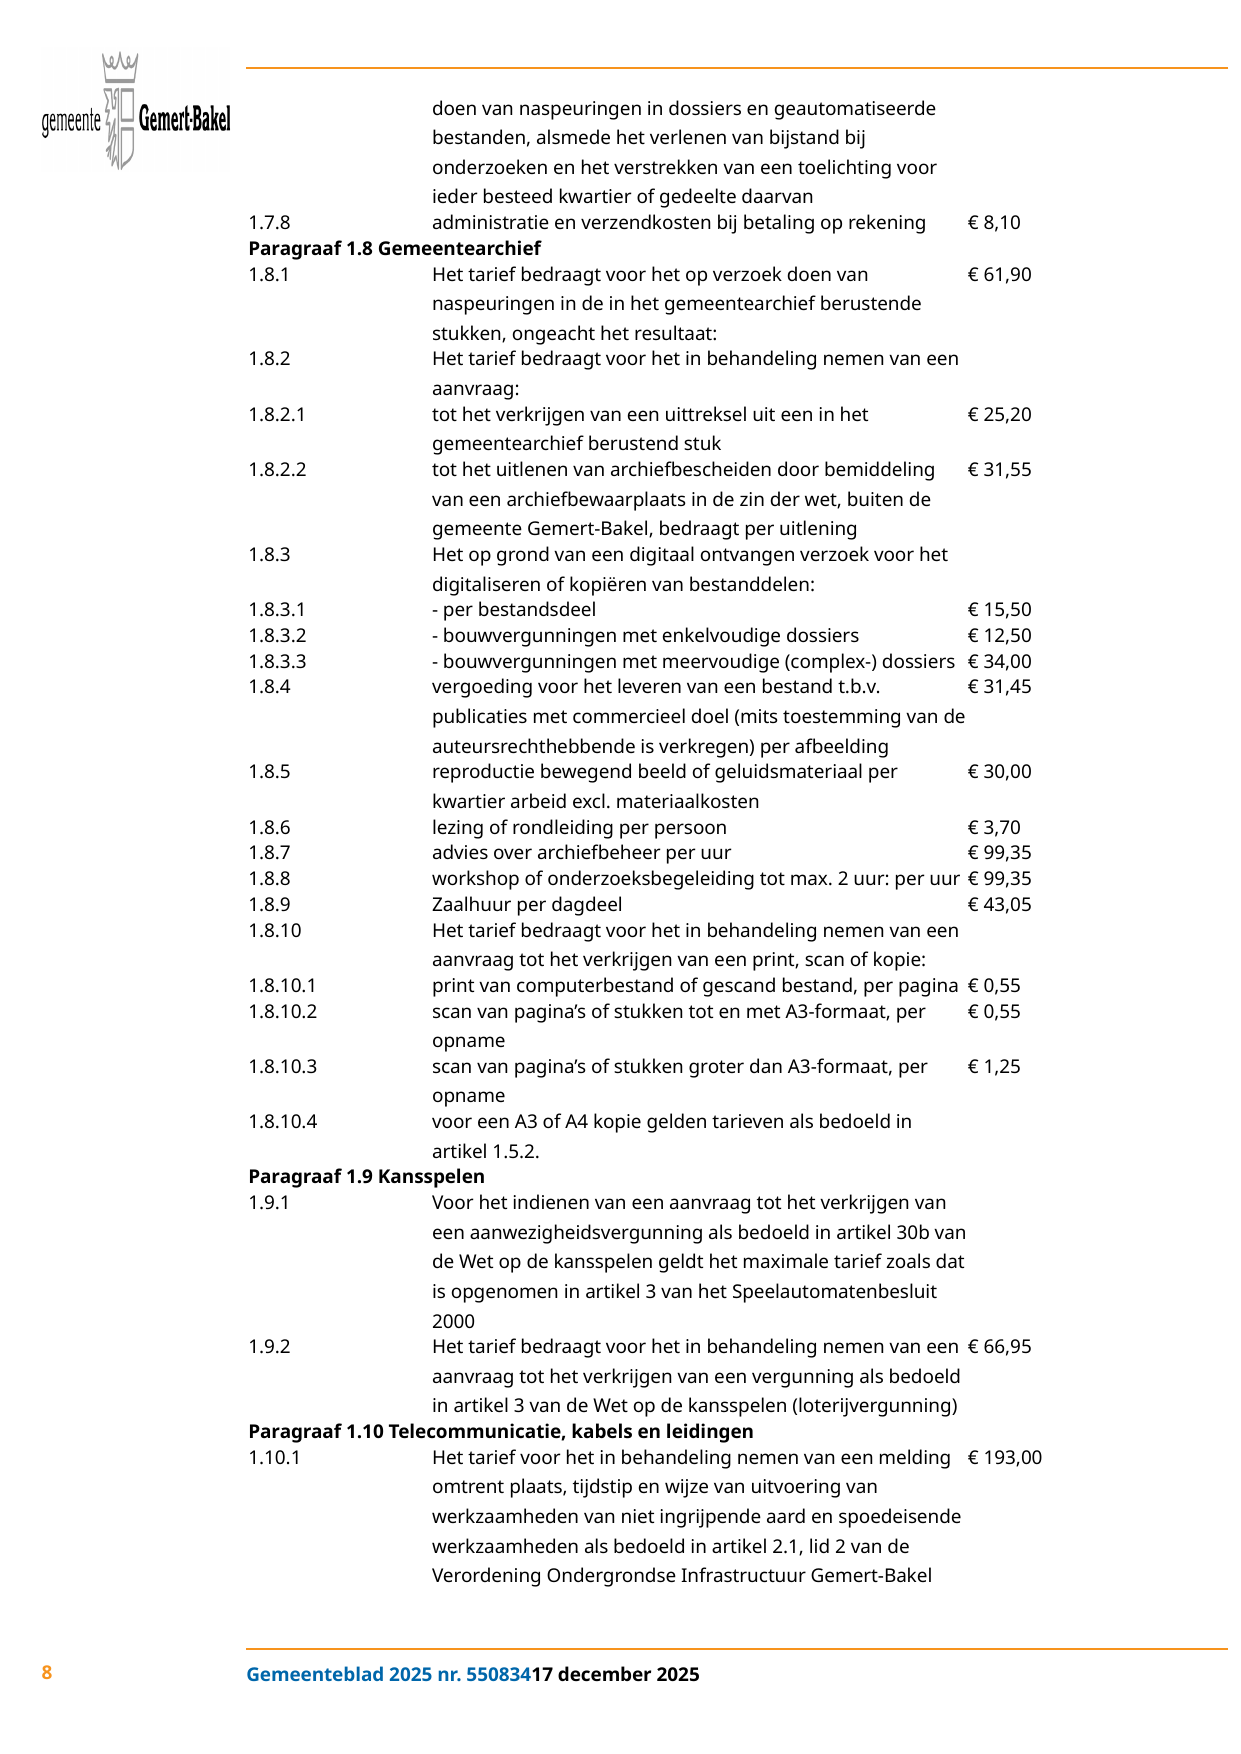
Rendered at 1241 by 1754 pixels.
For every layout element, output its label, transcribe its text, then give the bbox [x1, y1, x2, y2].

table_cell 1.8.10.1 [248, 972, 432, 998]
table_cell € 30,00 [968, 759, 1152, 814]
table_cell € 15,50 [968, 596, 1152, 622]
table_cell 1.8.4 [248, 674, 432, 758]
table_cell 1.8.10.2 [248, 998, 432, 1053]
table_cell 1.7.8 [248, 209, 432, 235]
table_cell [968, 346, 1152, 401]
table_cell 1.8.6 [248, 814, 432, 839]
table_cell vergoeding voor het leveren van een bestand t.b.v. publicaties met commercieel doel (mits toestemming van de auteursrechthebbende is verkregen) per afbeelding [432, 674, 968, 758]
table_cell € 31,45 [968, 674, 1152, 758]
table_cell advies over archiefbeheer per uur [432, 840, 968, 865]
table_cell 1.8.8 [248, 865, 432, 891]
table_cell € 99,35 [968, 865, 1152, 891]
table_cell Het tarief voor het in behandeling nemen van een melding omtrent plaats, tijdstip en wijze van uitvoering van werkzaamheden van niet ingrijpende aard en spoedeisende werkzaamheden als bedoeld in artikel 2.1, lid 2 van de Verordening Ondergrondse Infrastructuur Gemert-Bakel [432, 1444, 968, 1588]
table_cell Zaalhuur per dagdeel [432, 891, 968, 917]
table_cell tot het uitlenen van archiefbescheiden door bemiddeling van een archiefbewaarplaats in de zin der wet, buiten de gemeente Gemert-Bakel, bedraagt per uitlening [432, 456, 968, 541]
table_cell 1.8.2.1 [248, 401, 432, 456]
table_cell € 34,00 [968, 648, 1152, 674]
table_cell 1.8.3.3 [248, 648, 432, 674]
table_cell € 1,25 [968, 1053, 1152, 1108]
table_cell 1.8.10 [248, 917, 432, 972]
table_cell workshop of onderzoeksbegeleiding tot max. 2 uur: per uur [432, 865, 968, 891]
table_cell [968, 541, 1152, 596]
table_cell 1.8.3 [248, 541, 432, 596]
table_cell - bouwvergunningen met meervoudige (complex-) dossiers [432, 648, 968, 674]
table_cell [968, 917, 1152, 972]
table_cell 1.8.3.1 [248, 596, 432, 622]
table_cell € 12,50 [968, 622, 1152, 648]
table_cell Paragraaf 1.9 Kansspelen [248, 1164, 1152, 1189]
table_cell 1.8.10.3 [248, 1053, 432, 1108]
table_cell [968, 95, 1152, 209]
table_cell 1.8.10.4 [248, 1109, 432, 1164]
table_cell - bouwvergunningen met enkelvoudige dossiers [432, 622, 968, 648]
table_cell 1.9.1 [248, 1190, 432, 1333]
table_cell doen van naspeuringen in dossiers en geautomatiseerde bestanden, alsmede het verlenen van bijstand bij onderzoeken en het verstrekken van een toelichting voor ieder besteed kwartier of gedeelte daarvan [432, 95, 968, 209]
table_cell [248, 95, 432, 209]
table_cell € 99,35 [968, 840, 1152, 865]
table_cell Voor het indienen van een aanvraag tot het verkrijgen van een aanwezigheidsvergunning als bedoeld in artikel 30b van de Wet op de kansspelen geldt het maximale tarief zoals dat is opgenomen in artikel 3 van het Speelautomatenbesluit 2000 [432, 1190, 968, 1333]
table_cell Het tarief bedraagt voor het in behandeling nemen van een aanvraag: [432, 346, 968, 401]
table_cell Paragraaf 1.8 Gemeentearchief [248, 235, 1152, 261]
table_cell € 31,55 [968, 456, 1152, 541]
table_cell 1.8.3.2 [248, 622, 432, 648]
table_cell lezing of rondleiding per persoon [432, 814, 968, 839]
picture [41, 47, 231, 172]
table_cell [968, 1109, 1152, 1164]
table_cell € 0,55 [968, 998, 1152, 1053]
table_cell administratie en verzendkosten bij betaling op rekening [432, 209, 968, 235]
table_cell € 193,00 [968, 1444, 1152, 1588]
table_cell € 25,20 [968, 401, 1152, 456]
table_cell € 43,05 [968, 891, 1152, 917]
table_cell € 0,55 [968, 972, 1152, 998]
table_cell 1.8.1 [248, 261, 432, 346]
table_cell € 8,10 [968, 209, 1152, 235]
table_cell 1.8.2 [248, 346, 432, 401]
table_cell € 66,95 [968, 1334, 1152, 1418]
table_cell reproductie bewegend beeld of geluidsmateriaal per kwartier arbeid excl. materiaalkosten [432, 759, 968, 814]
table_cell scan van pagina’s of stukken tot en met A3-formaat, per opname [432, 998, 968, 1053]
table_cell € 3,70 [968, 814, 1152, 839]
table_cell 1.8.5 [248, 759, 432, 814]
table_cell € 61,90 [968, 261, 1152, 346]
table_cell voor een A3 of A4 kopie gelden tarieven als bedoeld in artikel 1.5.2. [432, 1109, 968, 1164]
table_cell scan van pagina’s of stukken groter dan A3-formaat, per opname [432, 1053, 968, 1108]
table_cell print van computerbestand of gescand bestand, per pagina [432, 972, 968, 998]
table_cell 1.10.1 [248, 1444, 432, 1588]
table_cell tot het verkrijgen van een uittreksel uit een in het gemeentearchief berustend stuk [432, 401, 968, 456]
table_cell Het tarief bedraagt voor het in behandeling nemen van een aanvraag tot het verkrijgen van een print, scan of kopie: [432, 917, 968, 972]
table_cell Het op grond van een digitaal ontvangen verzoek voor het digitaliseren of kopiëren van bestanddelen: [432, 541, 968, 596]
table_cell Paragraaf 1.10 Telecommunicatie, kabels en leidingen [248, 1419, 1152, 1444]
table_cell 1.8.7 [248, 840, 432, 865]
table_cell 1.8.9 [248, 891, 432, 917]
table_cell [968, 1190, 1152, 1333]
table_cell Het tarief bedraagt voor het op verzoek doen van naspeuringen in de in het gemeentearchief berustende stukken, ongeacht het resultaat: [432, 261, 968, 346]
table_cell 1.8.2.2 [248, 456, 432, 541]
table_cell 1.9.2 [248, 1334, 432, 1418]
table_cell Het tarief bedraagt voor het in behandeling nemen van een aanvraag tot het verkrijgen van een vergunning als bedoeld in artikel 3 van de Wet op de kansspelen (loterijvergunning) [432, 1334, 968, 1418]
table_cell - per bestandsdeel [432, 596, 968, 622]
